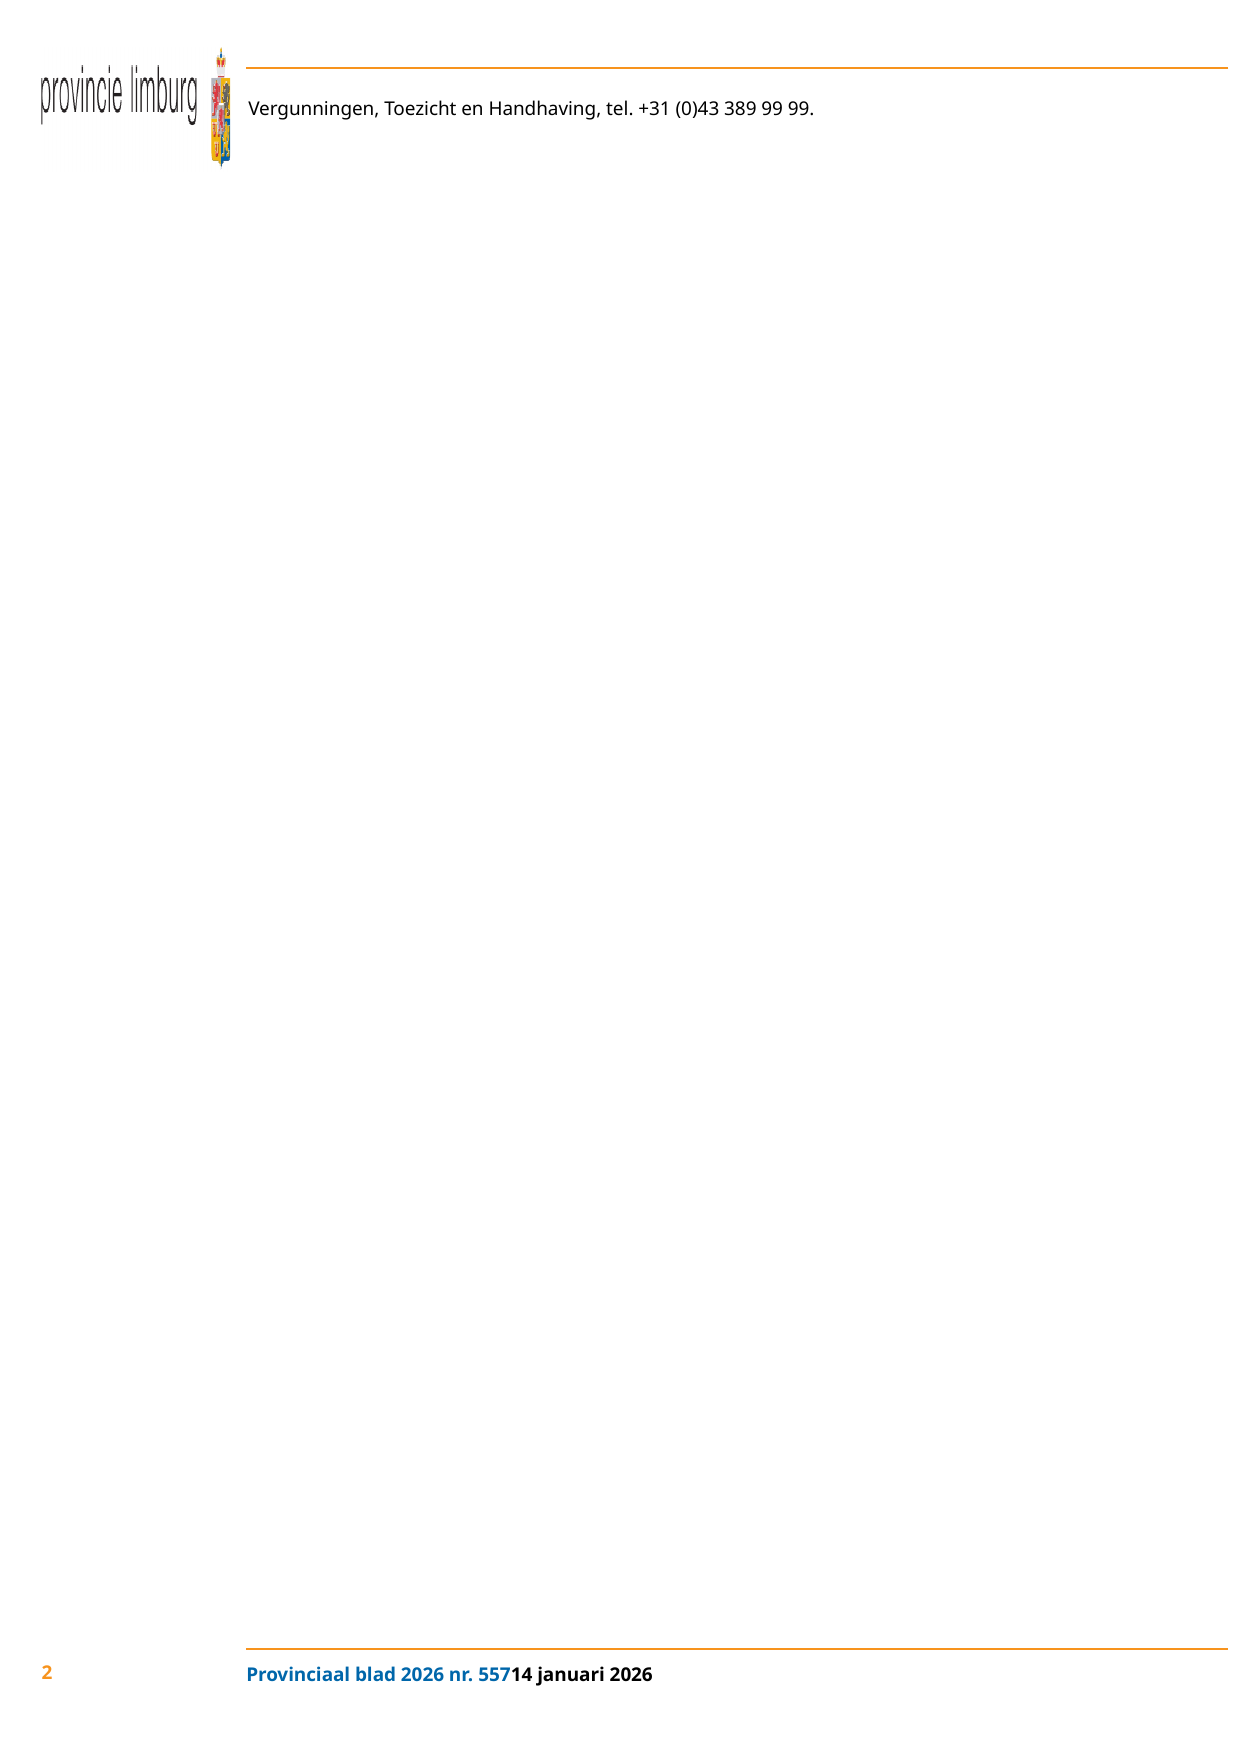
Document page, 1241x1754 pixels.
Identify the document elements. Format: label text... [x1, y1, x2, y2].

text Vergunningen, Toezicht en Handhaving, tel. +31 (0)43 389 99 99. [248, 95, 1152, 121]
picture [41, 47, 231, 172]
